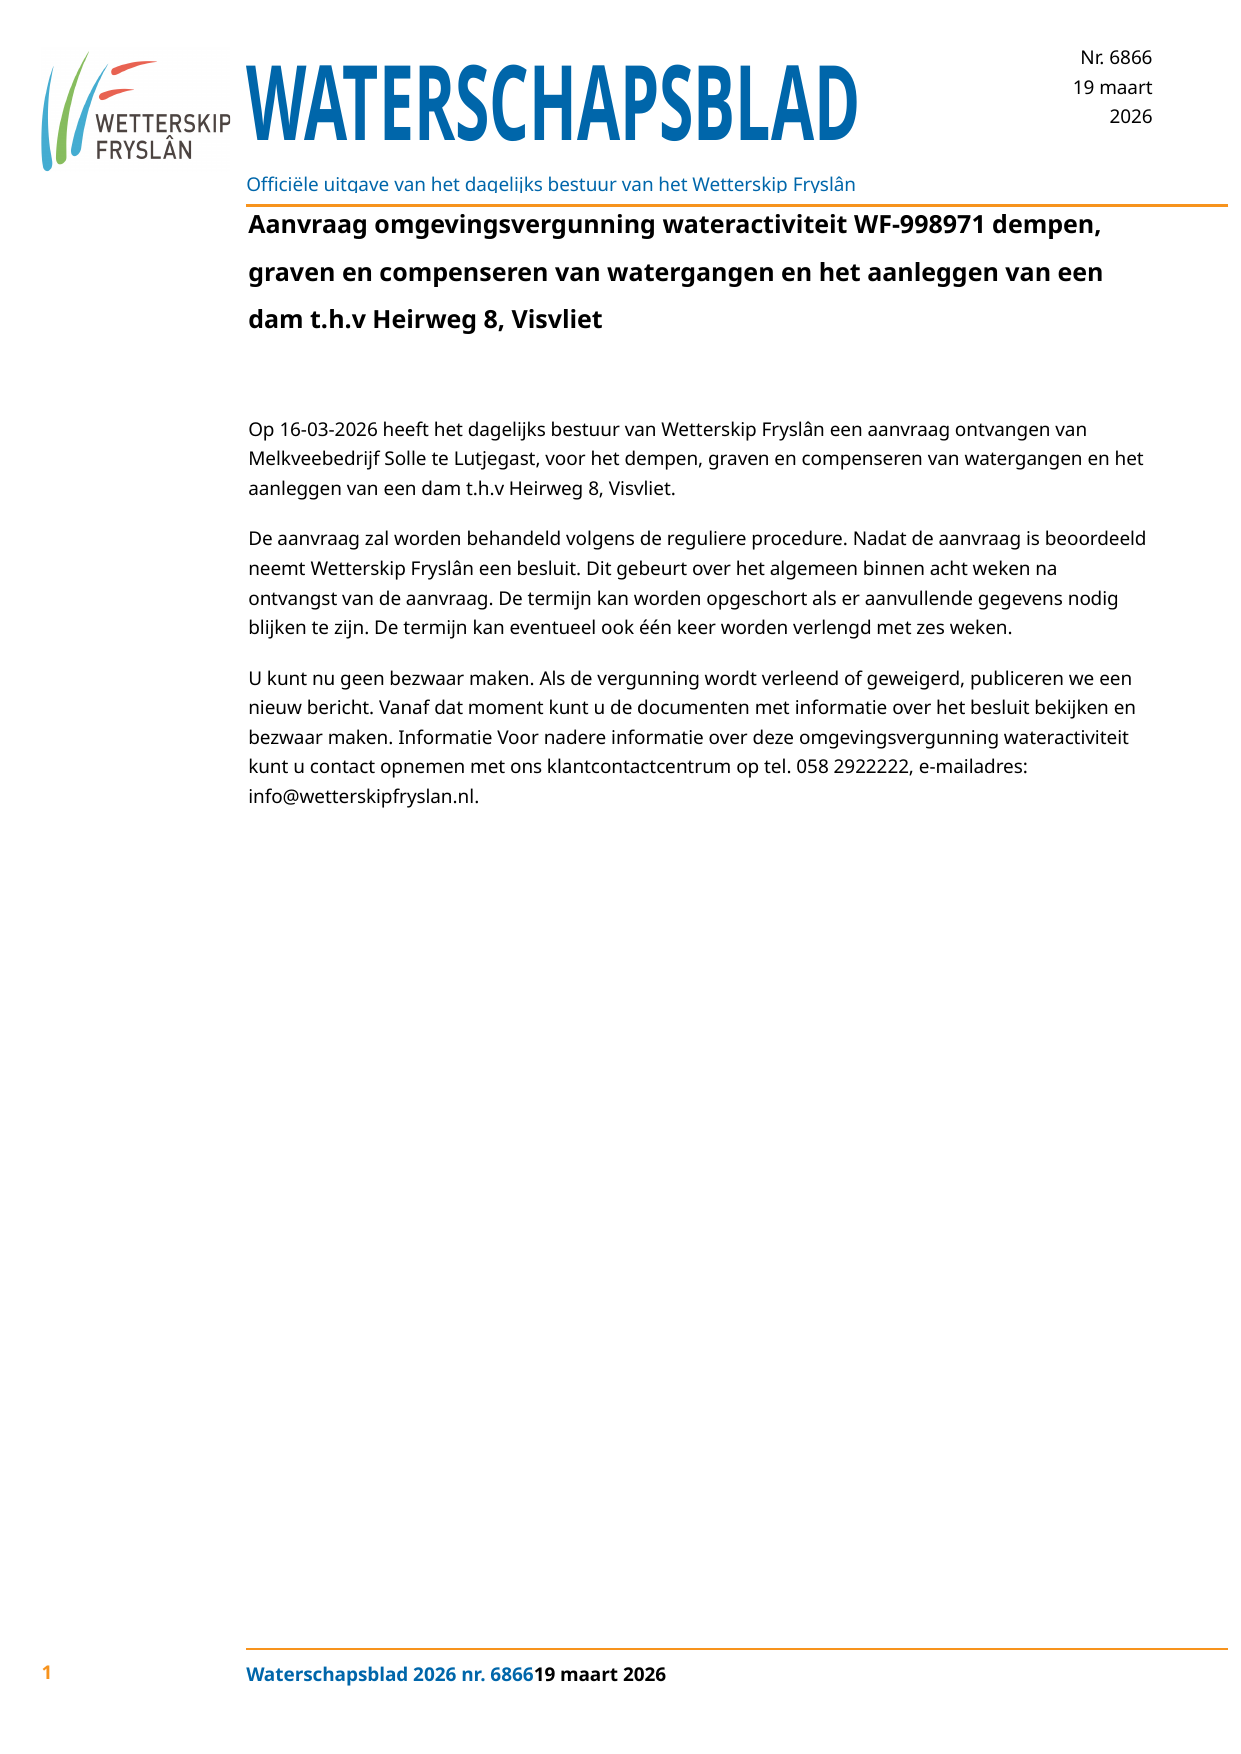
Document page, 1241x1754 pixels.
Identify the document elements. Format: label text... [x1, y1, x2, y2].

text De aanvraag zal worden behandeld volgens de reguliere procedure. Nadat de aanvraag is beoordeeld neemt Wetterskip Fryslân een besluit. Dit gebeurt over het algemeen binnen acht weken na ontvangst van de aanvraag. De termijn kan worden opgeschort als er aanvullende gegevens nodig blijken te zijn. De termijn kan eventueel ook één keer worden verlengd met zes weken. [248, 526, 1152, 640]
text U kunt nu geen bezwaar maken. Als de vergunning wordt verleend of geweigerd, publiceren we een nieuw bericht. Vanaf dat moment kunt u de documenten met informatie over het besluit bekijken en bezwaar maken. Informatie Voor nadere informatie over deze omgevingsvergunning wateractiviteit kunt u contact opnemen met ons klantcontactcentrum op tel. 058 2922222, e-mailadres: info@wetterskipfryslan.nl. [248, 665, 1152, 809]
text Op 16-03-2026 heeft het dagelijks bestuur van Wetterskip Fryslân een aanvraag ontvangen van Melkveebedrijf Solle te Lutjegast, voor het dempen, graven en compenseren van watergangen en het aanleggen van een dam t.h.v Heirweg 8, Visvliet. [248, 416, 1152, 501]
text Aanvraag omgevingsvergunning wateractiviteit WF-998971 dempen, graven en compenseren van watergangen en het aanleggen van een dam t.h.v Heirweg 8, Visvliet [248, 207, 1152, 336]
picture [41, 47, 231, 172]
